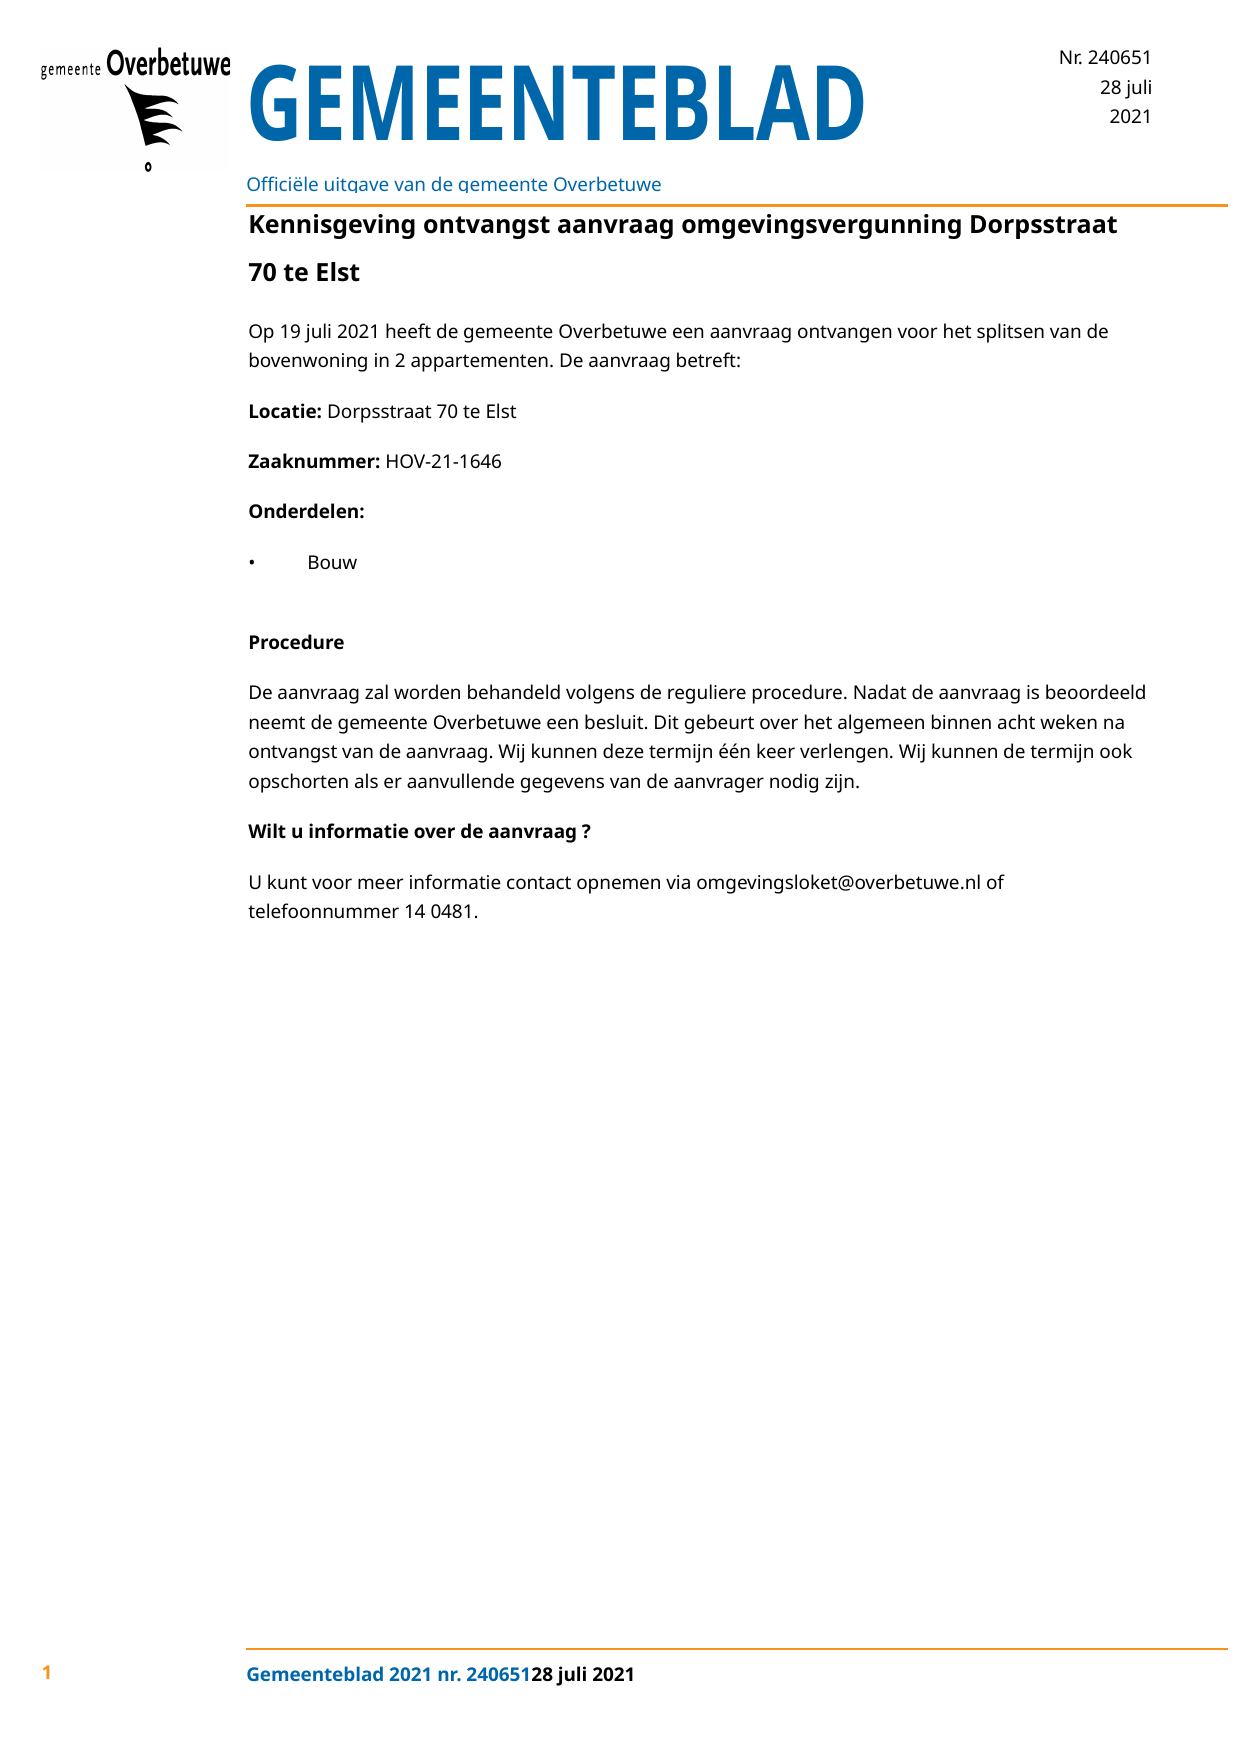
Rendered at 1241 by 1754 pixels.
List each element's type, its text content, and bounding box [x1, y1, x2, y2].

text Procedure [248, 629, 1152, 655]
list Bouw [248, 549, 1152, 575]
text Kennisgeving ontvangst aanvraag omgevingsvergunning Dorpsstraat 70 te Elst [248, 207, 1152, 288]
picture [41, 47, 231, 172]
text De aanvraag zal worden behandeld volgens de reguliere procedure. Nadat de aanvraag is beoordeeld neemt de gemeente Overbetuwe een besluit. Dit gebeurt over het algemeen binnen acht weken na ontvangst van de aanvraag. Wij kunnen deze termijn één keer verlengen. Wij kunnen de termijn ook opschorten als er aanvullende gegevens van de aanvrager nodig zijn. [248, 679, 1152, 794]
text Op 19 juli 2021 heeft de gemeente Overbetuwe een aanvraag ontvangen voor het splitsen van de bovenwoning in 2 appartementen. De aanvraag betreft: [248, 318, 1152, 373]
text Onderdelen: [248, 499, 1152, 524]
text Locatie: Dorpsstraat 70 te Elst [248, 398, 1152, 424]
text U kunt voor meer informatie contact opnemen via omgevingsloket@overbetuwe.nl of telefoonnummer 14 0481. [248, 869, 1152, 924]
text Wilt u informatie over de aanvraag ? [248, 819, 1152, 844]
text Zaaknummer: HOV-21-1646 [248, 448, 1152, 474]
